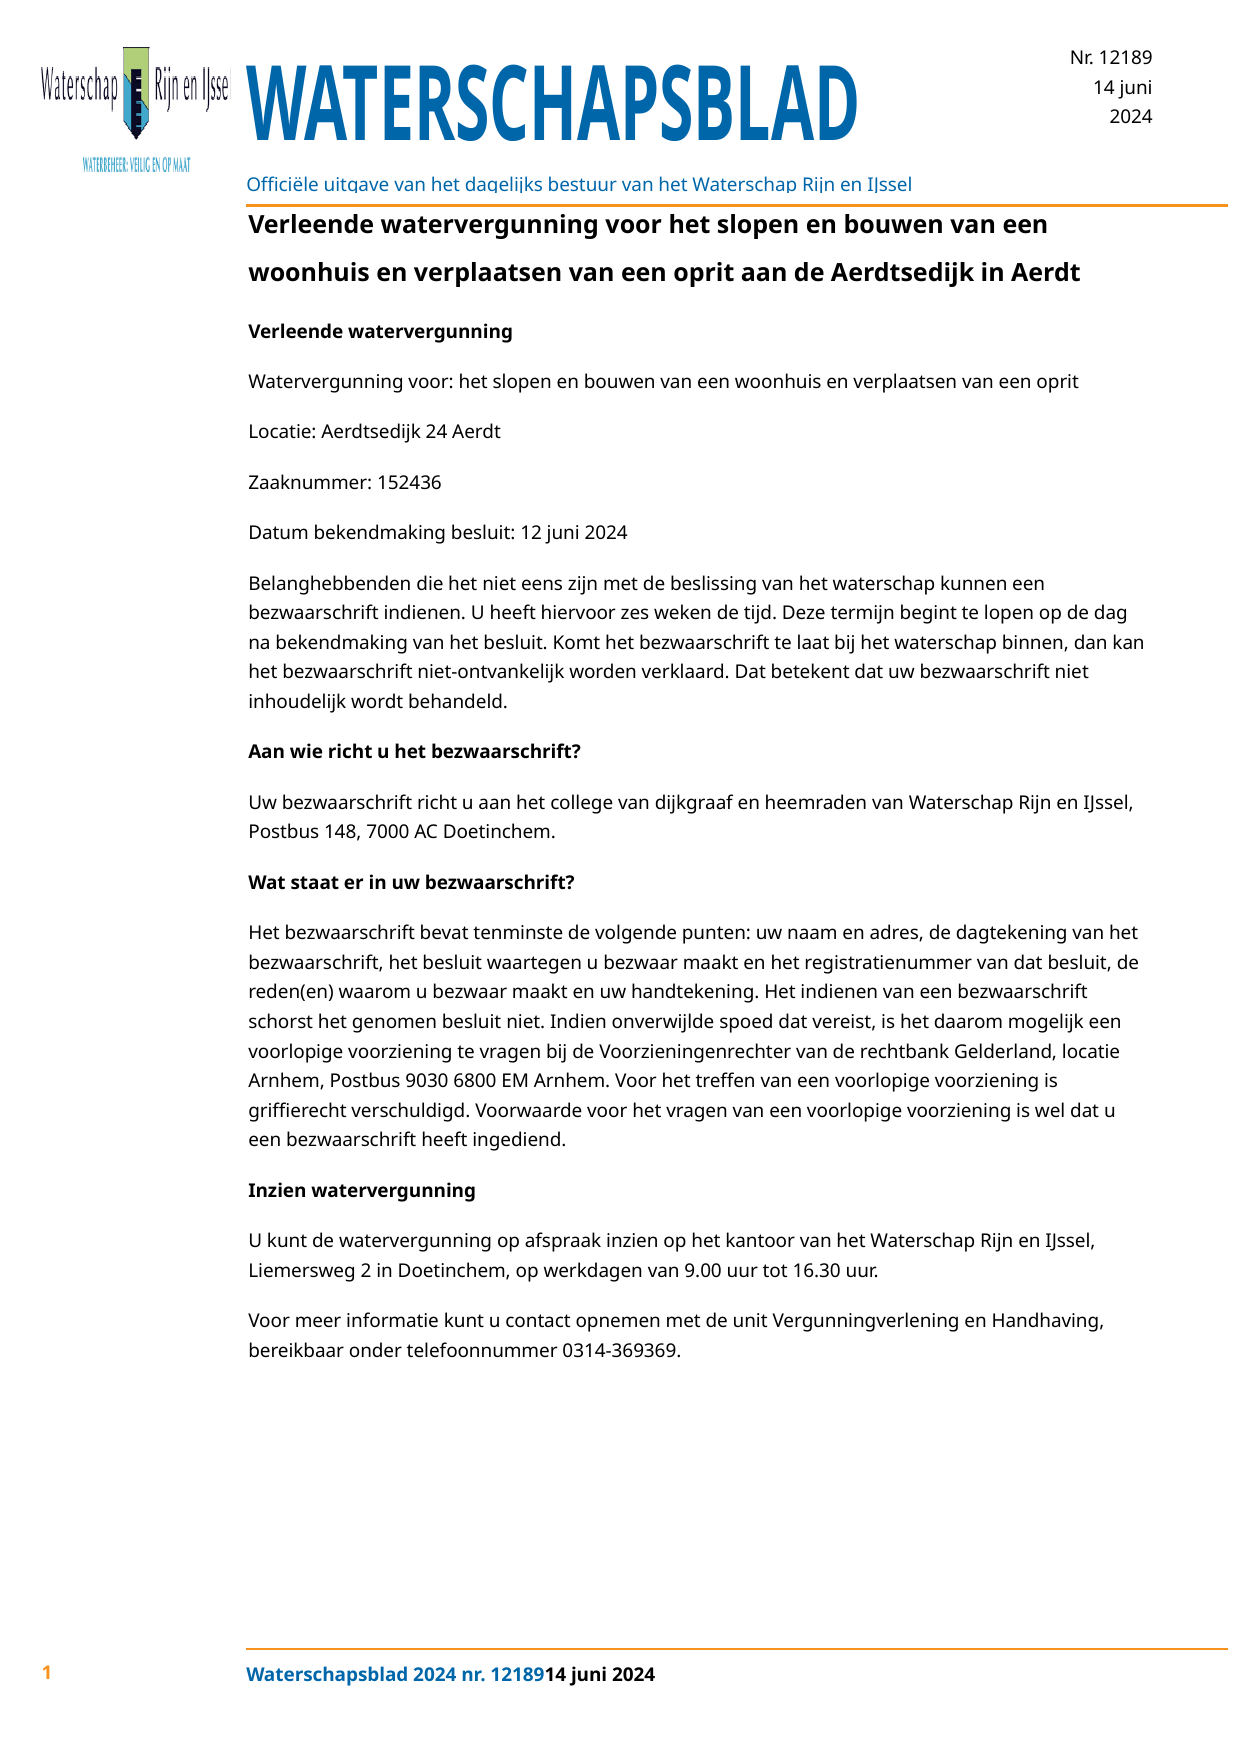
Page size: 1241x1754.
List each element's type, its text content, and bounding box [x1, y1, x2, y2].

text Locatie: Aerdtsedijk 24 Aerdt [248, 419, 1152, 444]
text Datum bekendmaking besluit: 12 juni 2024 [248, 519, 1152, 545]
text Aan wie richt u het bezwaarschrift? [248, 739, 1152, 764]
text Verleende watervergunning voor het slopen en bouwen van een woonhuis en verplaatsen van een oprit aan de Aerdtsedijk in Aerdt [248, 207, 1152, 288]
text Zaaknummer: 152436 [248, 469, 1152, 495]
text Belanghebbenden die het niet eens zijn met de beslissing van het waterschap kunnen een bezwaarschrift indienen. U heeft hiervoor zes weken de tijd. Deze termijn begint te lopen op de dag na bekendmaking van het besluit. Komt het bezwaarschrift te laat bij het waterschap binnen, dan kan het bezwaarschrift niet-ontvankelijk worden verklaard. Dat betekent dat uw bezwaarschrift niet inhoudelijk wordt behandeld. [248, 570, 1152, 714]
text Voor meer informatie kunt u contact opnemen met de unit Vergunningverlening en Handhaving, bereikbaar onder telefoonnummer 0314-369369. [248, 1307, 1152, 1363]
text Inzien watervergunning [248, 1177, 1152, 1203]
text Uw bezwaarschrift richt u aan het college van dijkgraaf en heemraden van Waterschap Rijn en IJssel, Postbus 148, 7000 AC Doetinchem. [248, 789, 1152, 844]
picture [41, 47, 231, 172]
text Watervergunning voor: het slopen en bouwen van een woonhuis en verplaatsen van een oprit [248, 368, 1152, 394]
text Het bezwaarschrift bevat tenminste de volgende punten: uw naam en adres, de dagtekening van het bezwaarschrift, het besluit waartegen u bezwaar maakt en het registratienummer van dat besluit, de reden(en) waarom u bezwaar maakt en uw handtekening. Het indienen van een bezwaarschrift schorst het genomen besluit niet. Indien onverwijlde spoed dat vereist, is het daarom mogelijk een voorlopige voorziening te vragen bij de Voorzieningenrechter van de rechtbank Gelderland, locatie Arnhem, Postbus 9030 6800 EM Arnhem. Voor het treffen van een voorlopige voorziening is griffierecht verschuldigd. Voorwaarde voor het vragen van een voorlopige voorziening is wel dat u een bezwaarschrift heeft ingediend. [248, 919, 1152, 1152]
text Verleende watervergunning [248, 318, 1152, 344]
text Wat staat er in uw bezwaarschrift? [248, 869, 1152, 895]
text U kunt de watervergunning op afspraak inzien op het kantoor van het Waterschap Rijn en IJssel, Liemersweg 2 in Doetinchem, op werkdagen van 9.00 uur tot 16.30 uur. [248, 1227, 1152, 1283]
